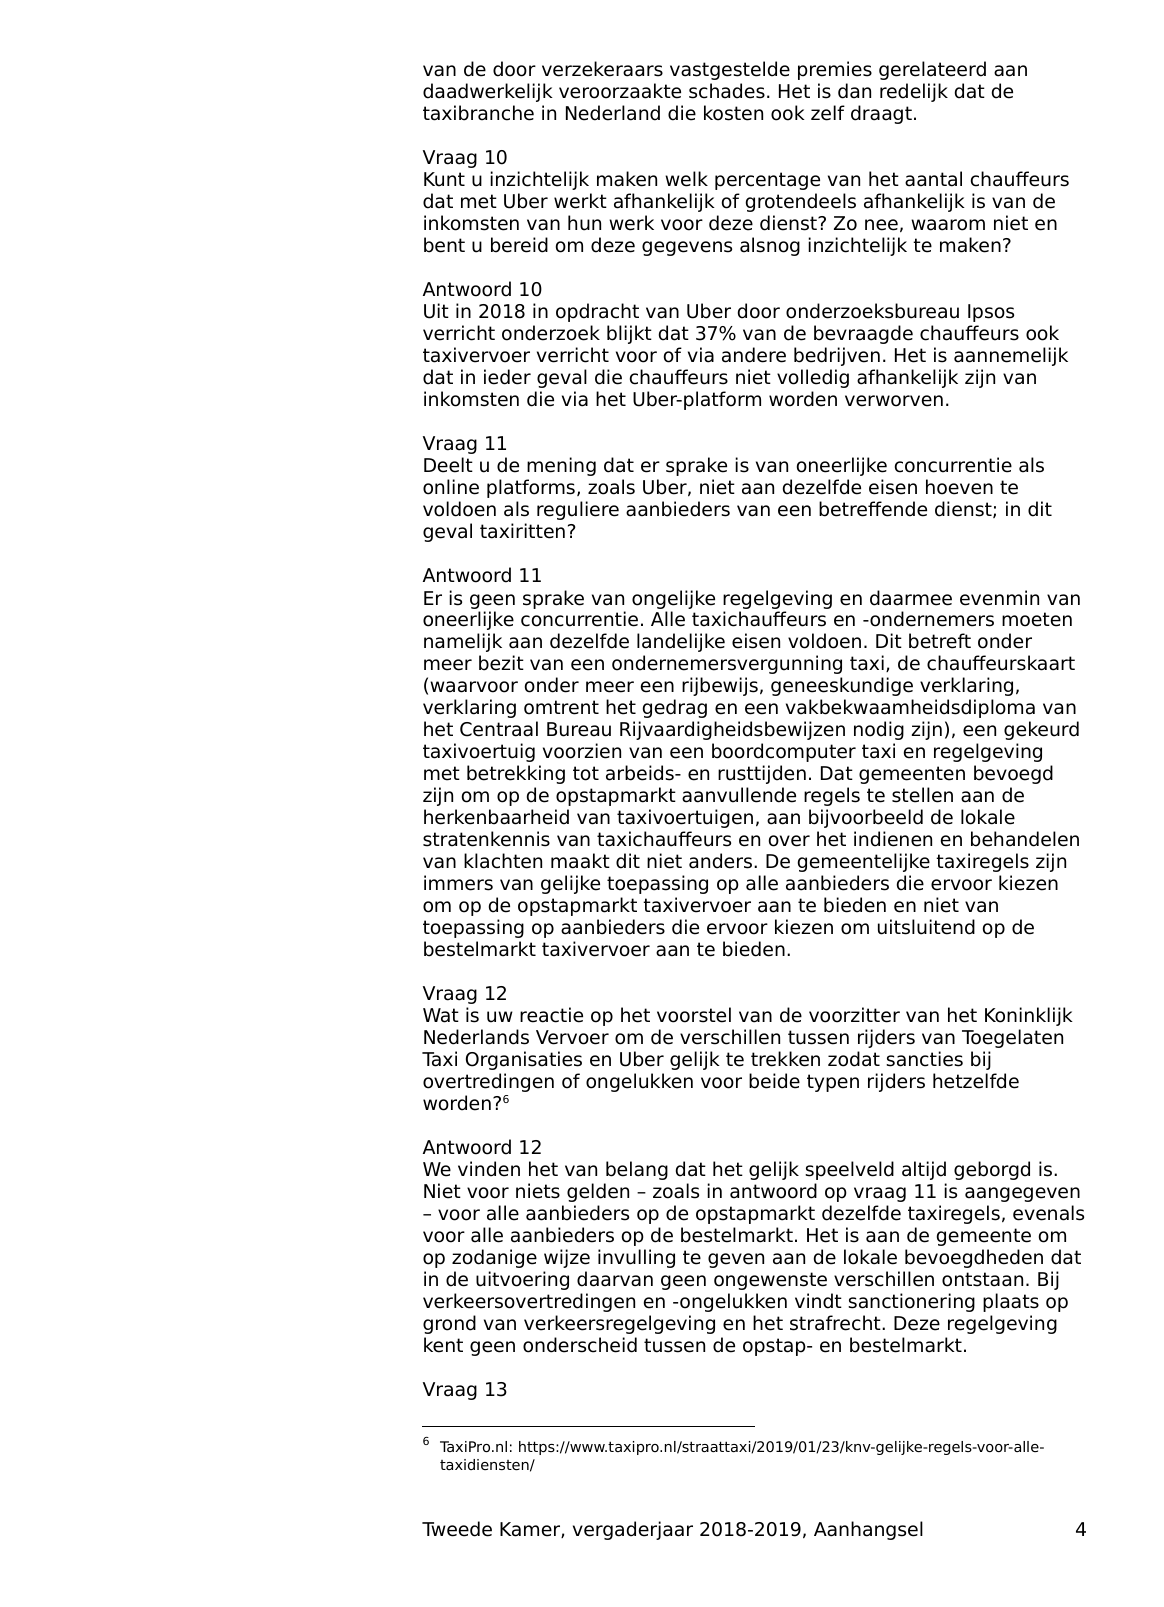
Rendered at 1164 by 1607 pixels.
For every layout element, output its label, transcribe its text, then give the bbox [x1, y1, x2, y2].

text Vraag 13 [422, 1379, 1087, 1401]
text van de door verzekeraars vastgestelde premies gerelateerd aan daadwerkelijk veroorzaakte schades. Het is dan redelijk dat de taxibranche in Nederland die kosten ook zelf draagt. [422, 59, 1087, 125]
text We vinden het van belang dat het gelijk speelveld altijd geborgd is. Niet voor niets gelden – zoals in antwoord op vraag 11 is aangegeven – voor alle aanbieders op de opstapmarkt dezelfde taxiregels, evenals voor alle aanbieders op de bestelmarkt. Het is aan de gemeente om op zodanige wijze invulling te geven aan de lokale bevoegdheden dat in de uitvoering daarvan geen ongewenste verschillen ontstaan. Bij verkeersovertredingen en -ongelukken vindt sanctionering plaats op grond van verkeersregelgeving en het strafrecht. Deze regelgeving kent geen onderscheid tussen de opstap- en bestelmarkt. [422, 1159, 1087, 1357]
text Antwoord 10 [422, 279, 1087, 301]
text Kunt u inzichtelijk maken welk percentage van het aantal chauffeurs dat met Uber werkt afhankelijk of grotendeels afhankelijk is van de inkomsten van hun werk voor deze dienst? Zo nee, waarom niet en bent u bereid om deze gegevens alsnog inzichtelijk te maken? [422, 169, 1087, 257]
text Antwoord 11 [422, 565, 1087, 587]
text TaxiPro.nl: https://www.taxipro.nl/straattaxi/2019/01/23/knv-gelijke-regels-voor-alle-taxidiensten/ [422, 1435, 1087, 1474]
text Er is geen sprake van ongelijke regelgeving en daarmee evenmin van oneerlijke concurrentie. Alle taxichauffeurs en -ondernemers moeten namelijk aan dezelfde landelijke eisen voldoen. Dit betreft onder meer bezit van een ondernemersvergunning taxi, de chauffeurskaart (waarvoor onder meer een rijbewijs, geneeskundige verklaring, verklaring omtrent het gedrag en een vakbekwaamheidsdiploma van het Centraal Bureau Rijvaardigheidsbewijzen nodig zijn), een gekeurd taxivoertuig voorzien van een boordcomputer taxi en regelgeving met betrekking tot arbeids- en rusttijden. Dat gemeenten bevoegd zijn om op de opstapmarkt aanvullende regels te stellen aan de herkenbaarheid van taxivoertuigen, aan bijvoorbeeld de lokale stratenkennis van taxichauffeurs en over het indienen en behandelen van klachten maakt dit niet anders. De gemeentelijke taxiregels zijn immers van gelijke toepassing op alle aanbieders die ervoor kiezen om op de opstapmarkt taxivervoer aan te bieden en niet van toepassing op aanbieders die ervoor kiezen om uitsluitend op de bestelmarkt taxivervoer aan te bieden. [422, 587, 1087, 961]
text Wat is uw reactie op het voorstel van de voorzitter van het Koninklijk Nederlands Vervoer om de verschillen tussen rijders van Toegelaten Taxi Organisaties en Uber gelijk te trekken zodat sancties bij overtredingen of ongelukken voor beide typen rijders hetzelfde worden? [422, 1005, 1087, 1115]
text Vraag 12 [422, 983, 1087, 1005]
text Vraag 10 [422, 147, 1087, 169]
text Antwoord 12 [422, 1137, 1087, 1159]
text Deelt u de mening dat er sprake is van oneerlijke concurrentie als online platforms, zoals Uber, niet aan dezelfde eisen hoeven te voldoen als reguliere aanbieders van een betreffende dienst; in dit geval taxiritten? [422, 455, 1087, 543]
text Uit in 2018 in opdracht van Uber door onderzoeksbureau Ipsos verricht onderzoek blijkt dat 37% van de bevraagde chauffeurs ook taxivervoer verricht voor of via andere bedrijven. Het is aannemelijk dat in ieder geval die chauffeurs niet volledig afhankelijk zijn van inkomsten die via het Uber-platform worden verworven. [422, 301, 1087, 411]
text Vraag 11 [422, 433, 1087, 455]
